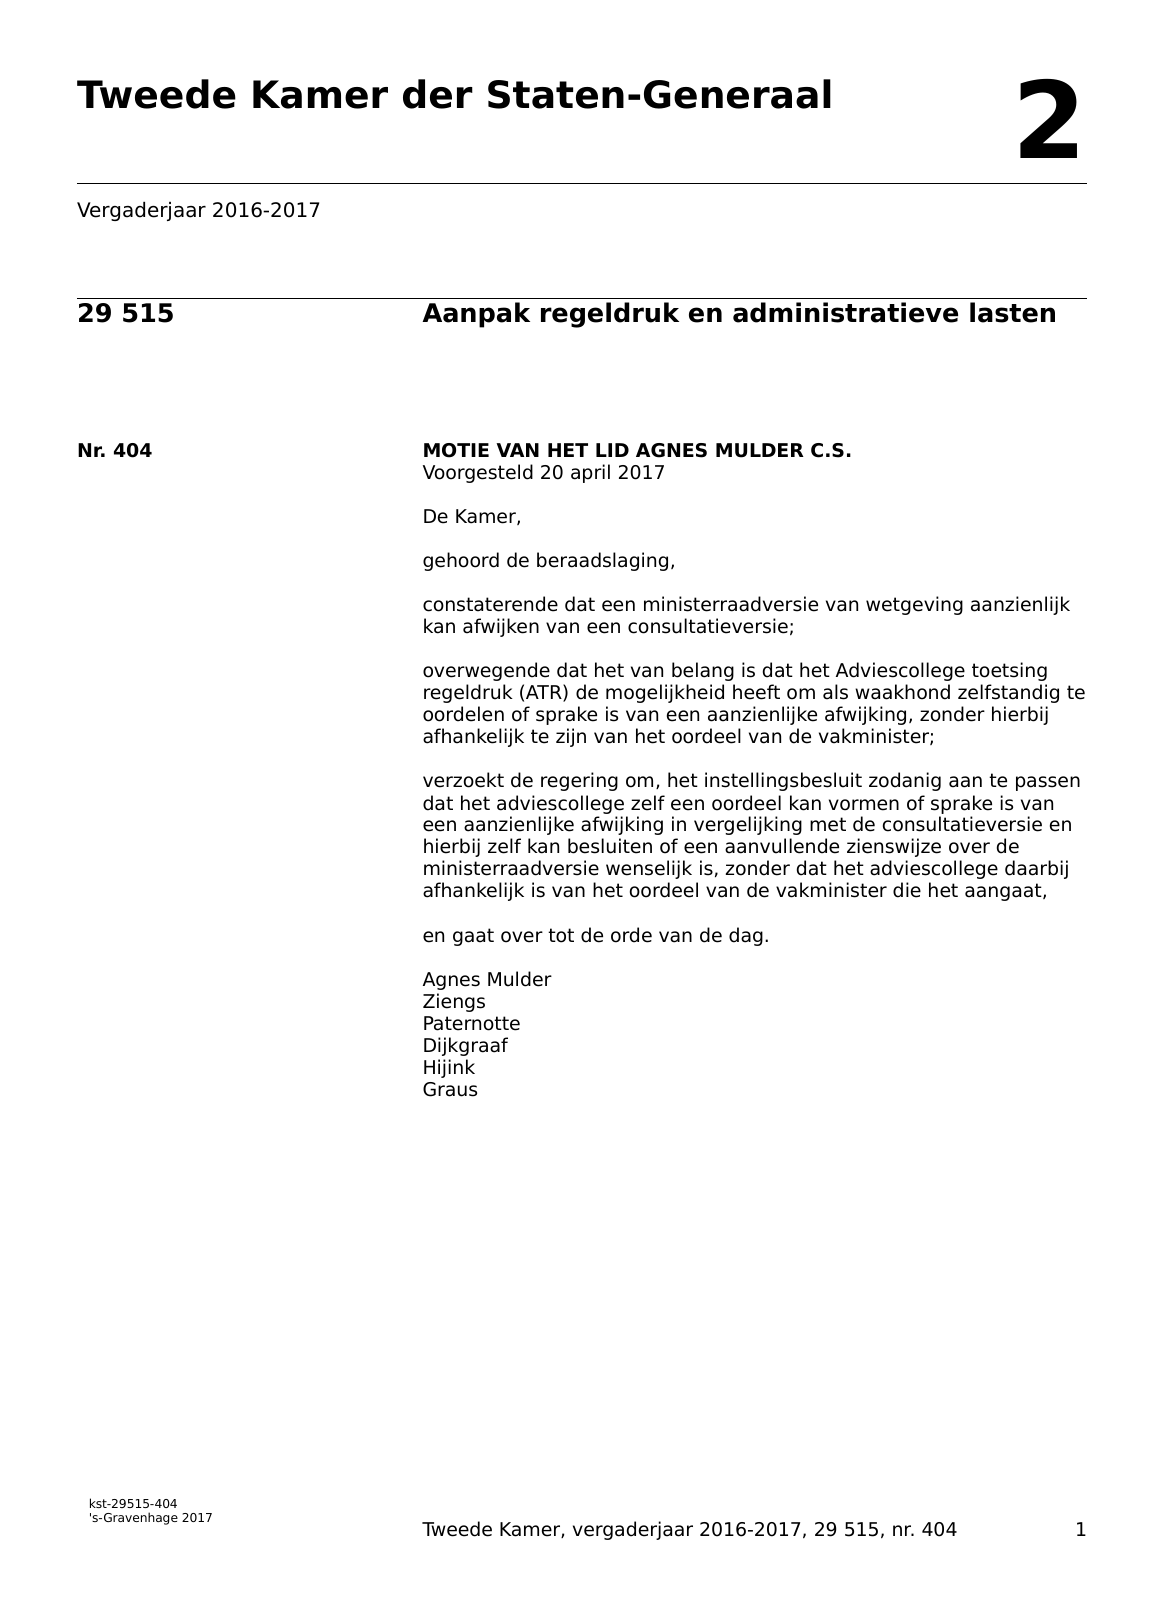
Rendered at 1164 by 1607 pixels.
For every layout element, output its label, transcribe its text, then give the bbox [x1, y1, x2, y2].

text 's-Gravenhage 2017 [88, 1511, 323, 1525]
text overwegende dat het van belang is dat het Adviescollege toetsing regeldruk (ATR) de mogelijkheid heeft om als waakhond zelfstandig te oordelen of sprake is van een aanzienlijke afwijking, zonder hierbij afhankelijk te zijn van het oordeel van de vakminister; [422, 660, 1087, 748]
table_cell Vergaderjaar 2016-2017 [77, 184, 1087, 298]
text Voorgesteld 20 april 2017 [422, 462, 1087, 484]
text verzoekt de regering om, het instellingsbesluit zodanig aan te passen dat het adviescollege zelf een oordeel kan vormen of sprake is van een aanzienlijke afwijking in vergelijking met de consultatieversie en hierbij zelf kan besluiten of een aanvullende zienswijze over de ministerraadversie wenselijk is, zonder dat het adviescollege daarbij afhankelijk is van het oordeel van de vakminister die het aangaat, [422, 770, 1087, 902]
text gehoord de beraadslaging, [422, 550, 1087, 572]
text constaterende dat een ministerraadversie van wetgeving aanzienlijk kan afwijken van een consultatieversie; [422, 594, 1087, 638]
text De Kamer, [422, 506, 1087, 528]
subtitle 29 515 Aanpak regeldruk en administratieve lasten [77, 299, 1087, 329]
text Hijink [422, 1057, 1087, 1078]
text kst-29515-404 [88, 1497, 323, 1511]
text Agnes Mulder [422, 969, 1087, 991]
text Graus [422, 1078, 1087, 1101]
text Ziengs [422, 991, 1087, 1013]
subtitle Nr. 404 MOTIE VAN HET LID AGNES MULDER C.S. [77, 440, 1087, 462]
table_header Tweede Kamer der Staten-Generaal [77, 59, 886, 183]
table_header 2 [886, 59, 1087, 183]
text Dijkgraaf [422, 1034, 1087, 1057]
text Paternotte [422, 1013, 1087, 1034]
text en gaat over tot de orde van de dag. [422, 924, 1087, 946]
